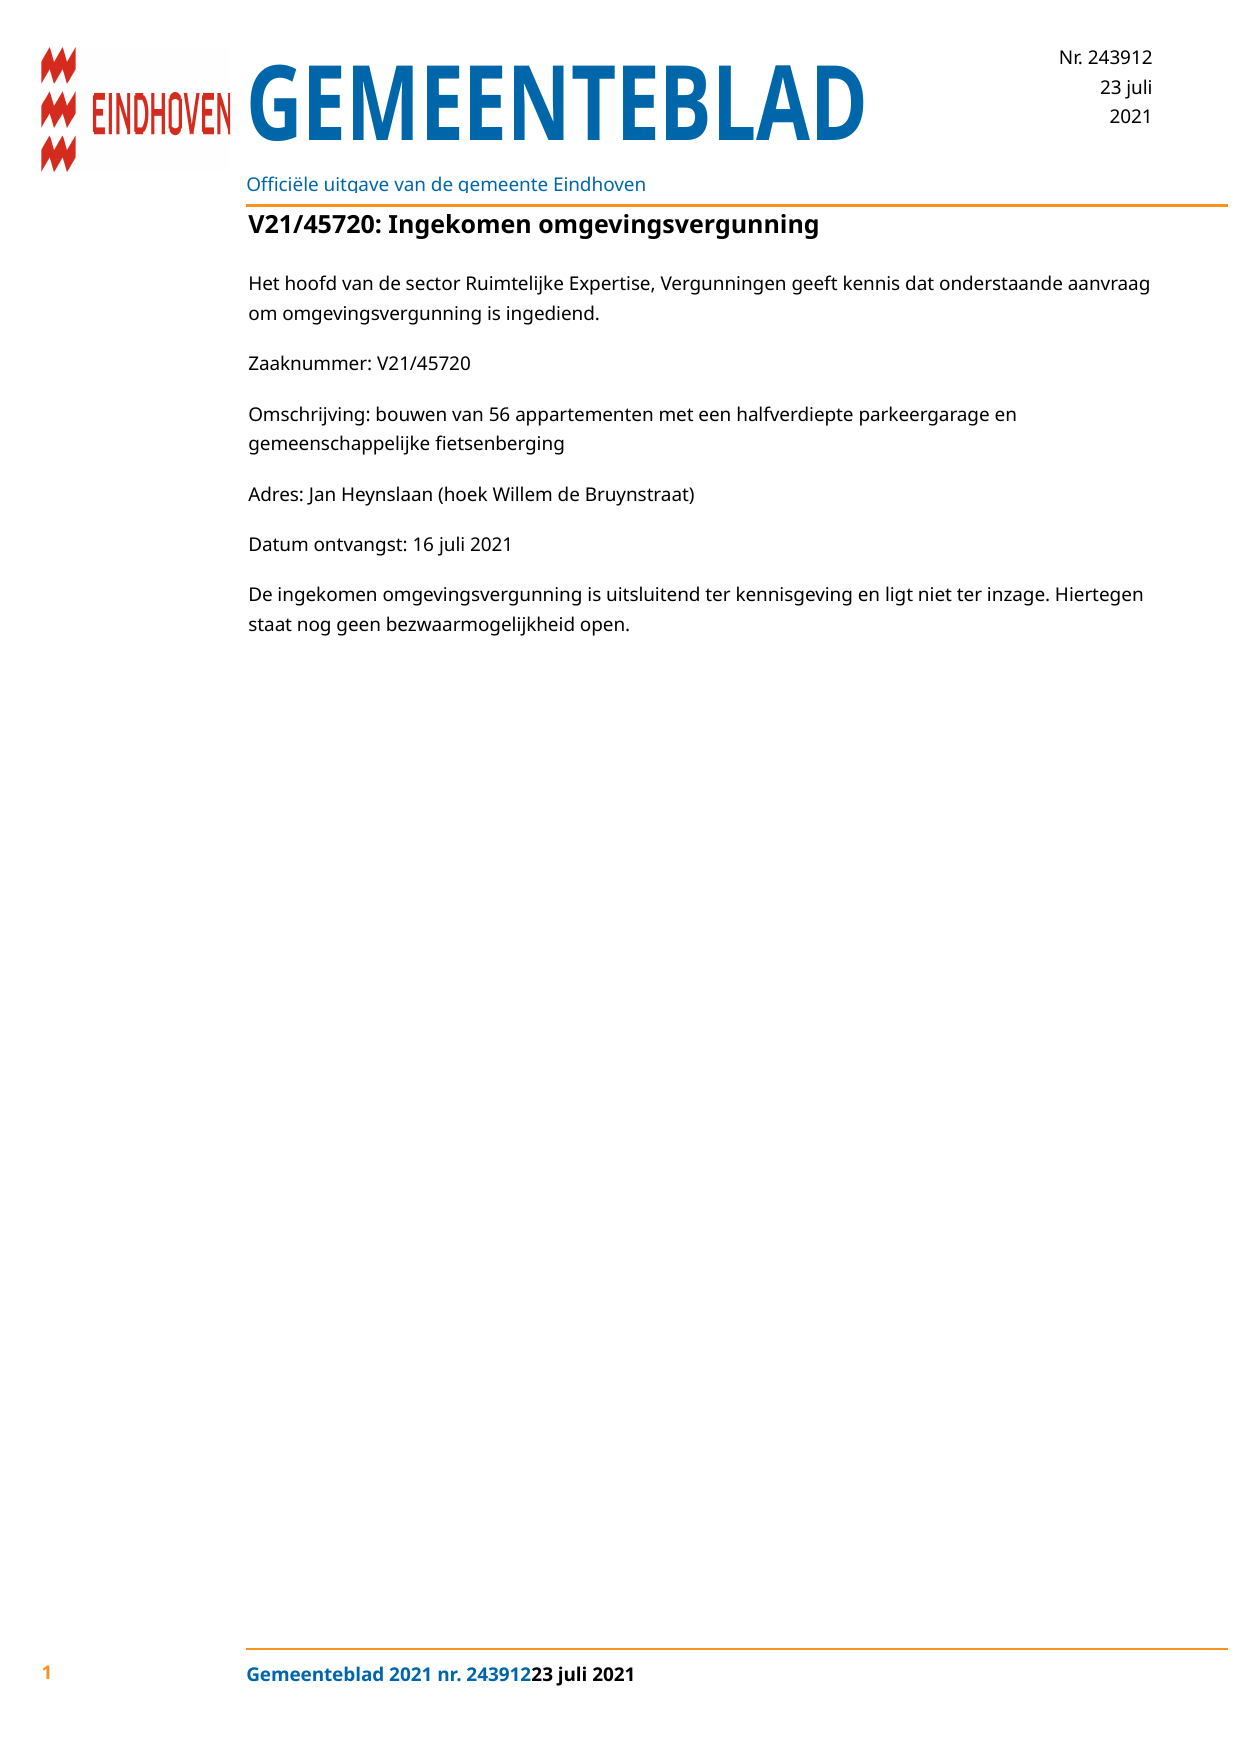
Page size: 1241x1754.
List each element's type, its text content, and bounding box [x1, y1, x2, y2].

text Datum ontvangst: 16 juli 2021 [248, 531, 1152, 557]
text Het hoofd van de sector Ruimtelijke Expertise, Vergunningen geeft kennis dat onderstaande aanvraag om omgevingsvergunning is ingediend. [248, 270, 1152, 326]
text Omschrijving: bouwen van 56 appartementen met een halfverdiepte parkeergarage en gemeenschappelijke fietsenberging [248, 401, 1152, 456]
picture [41, 47, 231, 172]
text De ingekomen omgevingsvergunning is uitsluitend ter kennisgeving en ligt niet ter inzage. Hiertegen staat nog geen bezwaarmogelijkheid open. [248, 582, 1152, 637]
text Zaaknummer: V21/45720 [248, 350, 1152, 376]
text Adres: Jan Heynslaan (hoek Willem de Bruynstraat) [248, 481, 1152, 506]
text V21/45720: Ingekomen omgevingsvergunning [248, 207, 1152, 241]
